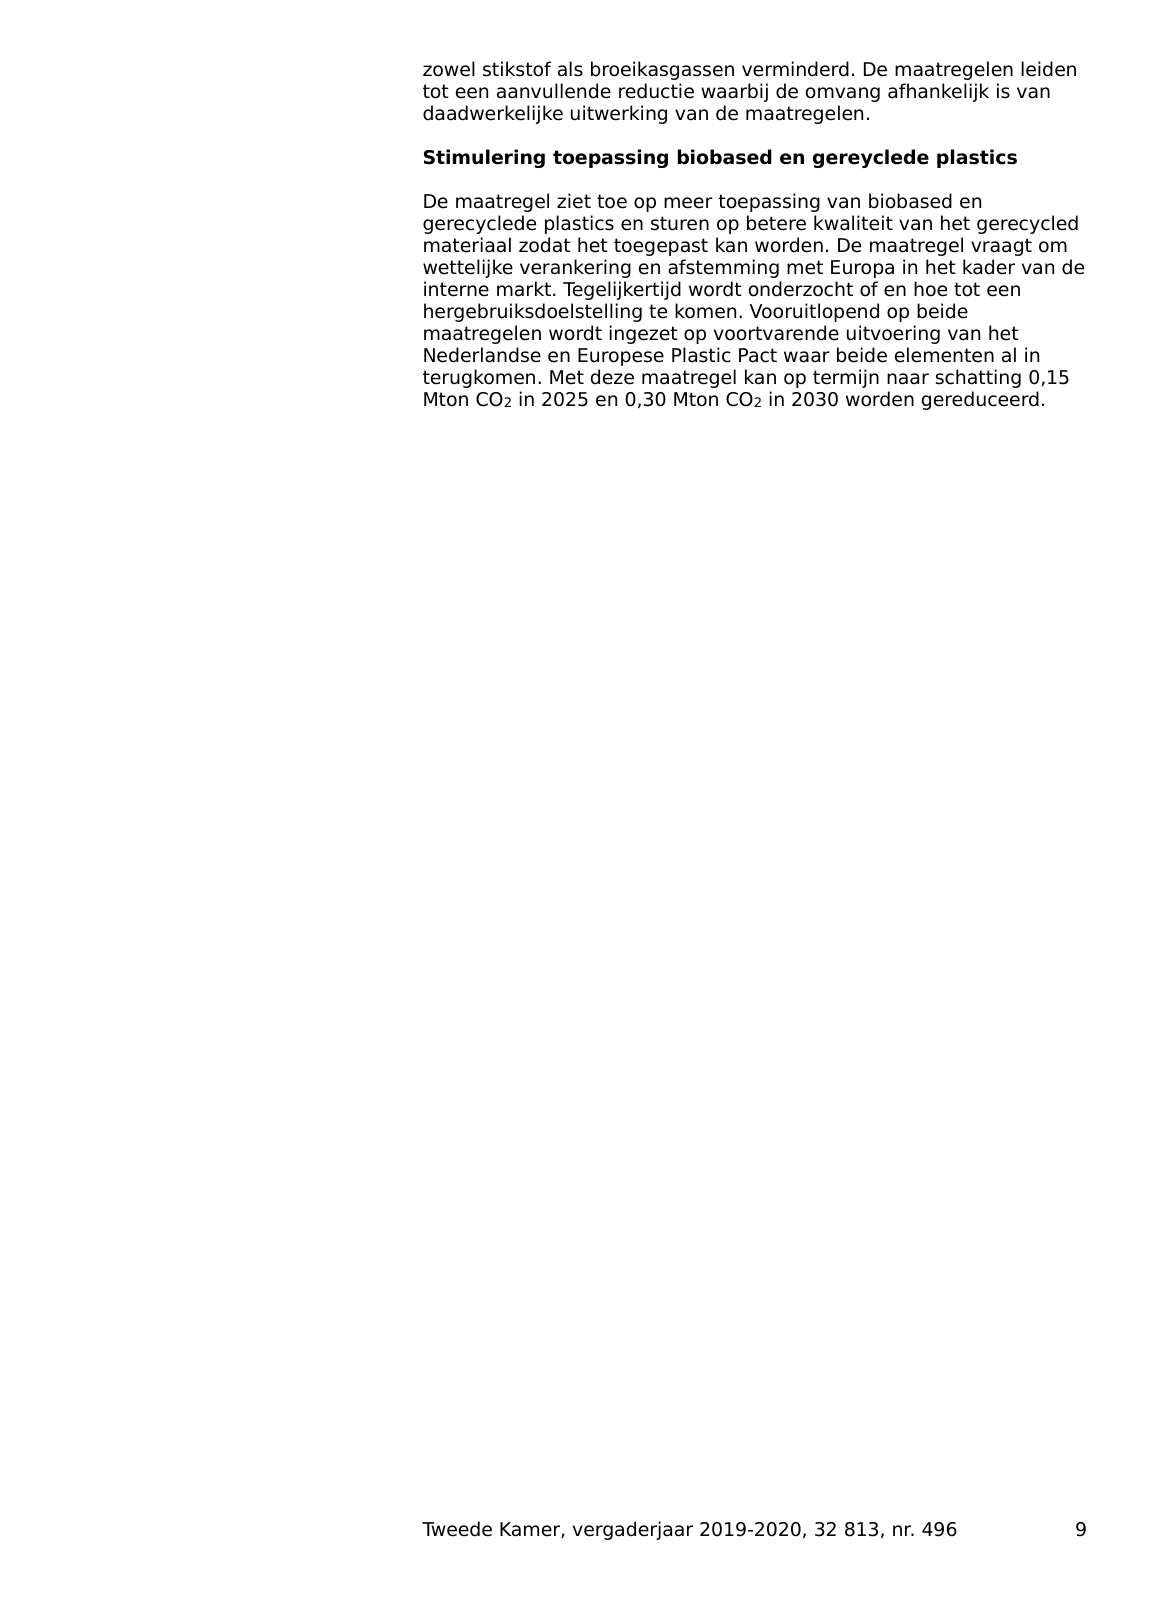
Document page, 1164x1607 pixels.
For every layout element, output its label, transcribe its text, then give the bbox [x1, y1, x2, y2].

subtitle Stimulering toepassing biobased en gereyclede plastics [422, 147, 1087, 169]
text De maatregel ziet toe op meer toepassing van biobased en gerecyclede plastics en sturen op betere kwaliteit van het gerecycled materiaal zodat het toegepast kan worden. De maatregel vraagt om wettelijke verankering en afstemming met Europa in het kader van de interne markt. Tegelijkertijd wordt onderzocht of en hoe tot een hergebruiksdoelstelling te komen. Vooruitlopend op beide maatregelen wordt ingezet op voortvarende uitvoering van het Nederlandse en Europese Plastic Pact waar beide elementen al in terugkomen. Met deze maatregel kan op termijn naar schatting 0,15 Mton CO2 in 2025 en 0,30 Mton CO2 in 2030 worden gereduceerd. [422, 191, 1087, 411]
text zowel stikstof als broeikasgassen verminderd. De maatregelen leiden tot een aanvullende reductie waarbij de omvang afhankelijk is van daadwerkelijke uitwerking van de maatregelen. [422, 59, 1087, 125]
